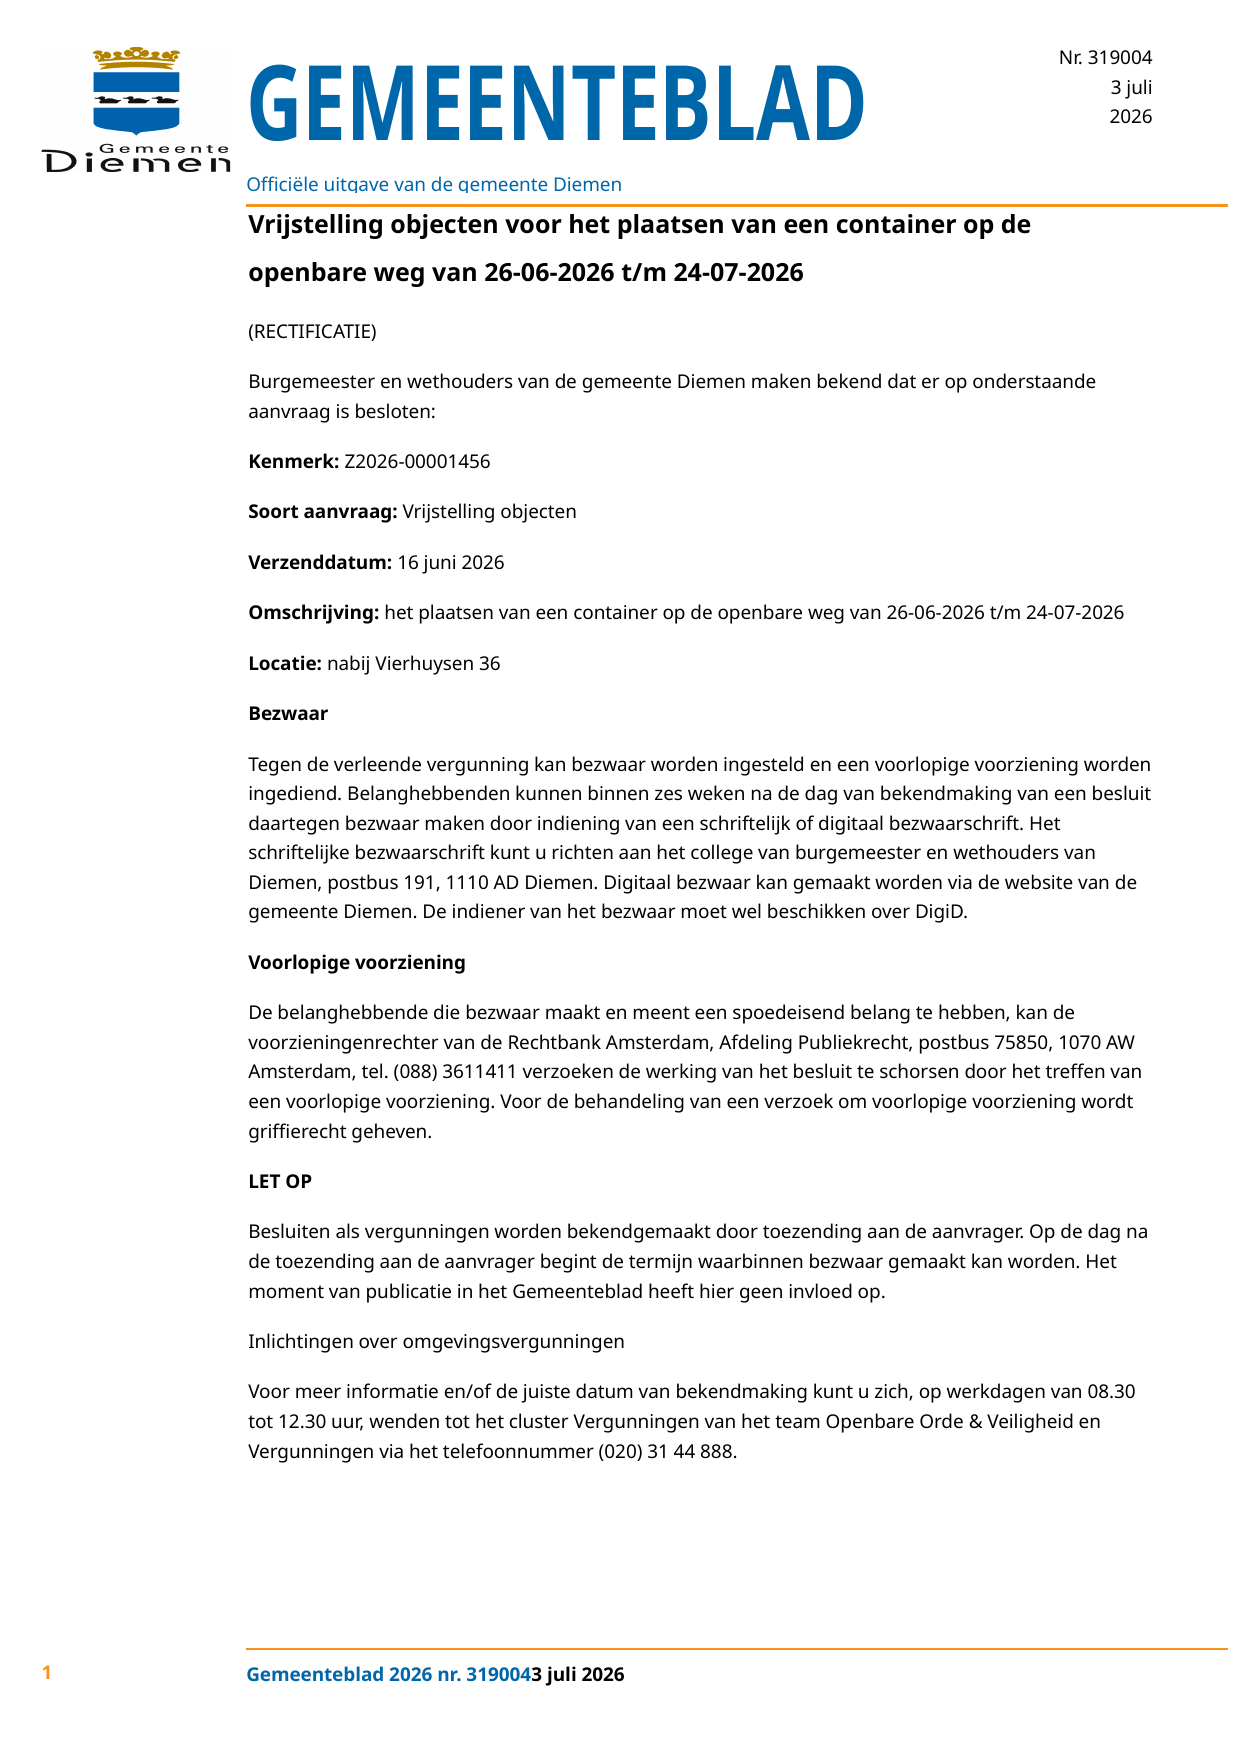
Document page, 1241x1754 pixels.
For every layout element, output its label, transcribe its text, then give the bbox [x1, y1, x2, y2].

text Besluiten als vergunningen worden bekendgemaakt door toezending aan de aanvrager. Op de dag na de toezending aan de aanvrager begint de termijn waarbinnen bezwaar gemaakt kan worden. Het moment van publicatie in het Gemeenteblad heeft hier geen invloed op. [248, 1219, 1152, 1304]
text (RECTIFICATIE) [248, 318, 1152, 344]
text Omschrijving: het plaatsen van een container op de openbare weg van 26-06-2026 t/m 24-07-2026 [248, 599, 1152, 625]
picture [41, 47, 231, 172]
text De belanghebbende die bezwaar maakt en meent een spoedeisend belang te hebben, kan de voorzieningenrechter van de Rechtbank Amsterdam, Afdeling Publiekrecht, postbus 75850, 1070 AW Amsterdam, tel. (088) 3611411 verzoeken de werking van het besluit te schorsen door het treffen van een voorlopige voorziening. Voor de behandeling van een verzoek om voorlopige voorziening wordt griffierecht geheven. [248, 999, 1152, 1144]
text Locatie: nabij Vierhuysen 36 [248, 650, 1152, 676]
text Bezwaar [248, 700, 1152, 726]
text LET OP [248, 1168, 1152, 1194]
text Voorlopige voorziening [248, 949, 1152, 975]
text Tegen de verleende vergunning kan bezwaar worden ingesteld en een voorlopige voorziening worden ingediend. Belanghebbenden kunnen binnen zes weken na de dag van bekendmaking van een besluit daartegen bezwaar maken door indiening van een schriftelijk of digitaal bezwaarschrift. Het schriftelijke bezwaarschrift kunt u richten aan het college van burgemeester en wethouders van Diemen, postbus 191, 1110 AD Diemen. Digitaal bezwaar kan gemaakt worden via de website van de gemeente Diemen. De indiener van het bezwaar moet wel beschikken over DigiD. [248, 751, 1152, 924]
text Soort aanvraag: Vrijstelling objecten [248, 499, 1152, 524]
text Vrijstelling objecten voor het plaatsen van een container op de openbare weg van 26-06-2026 t/m 24-07-2026 [248, 207, 1152, 288]
text Kenmerk: Z2026-00001456 [248, 448, 1152, 474]
text Burgemeester en wethouders van de gemeente Diemen maken bekend dat er op onderstaande aanvraag is besloten: [248, 368, 1152, 424]
text Voor meer informatie en/of de juiste datum van bekendmaking kunt u zich, op werkdagen van 08.30 tot 12.30 uur, wenden tot het cluster Vergunningen van het team Openbare Orde & Veiligheid en Vergunningen via het telefoonnummer (020) 31 44 888. [248, 1379, 1152, 1464]
text Inlichtingen over omgevingsvergunningen [248, 1328, 1152, 1354]
text Verzenddatum: 16 juni 2026 [248, 549, 1152, 575]
